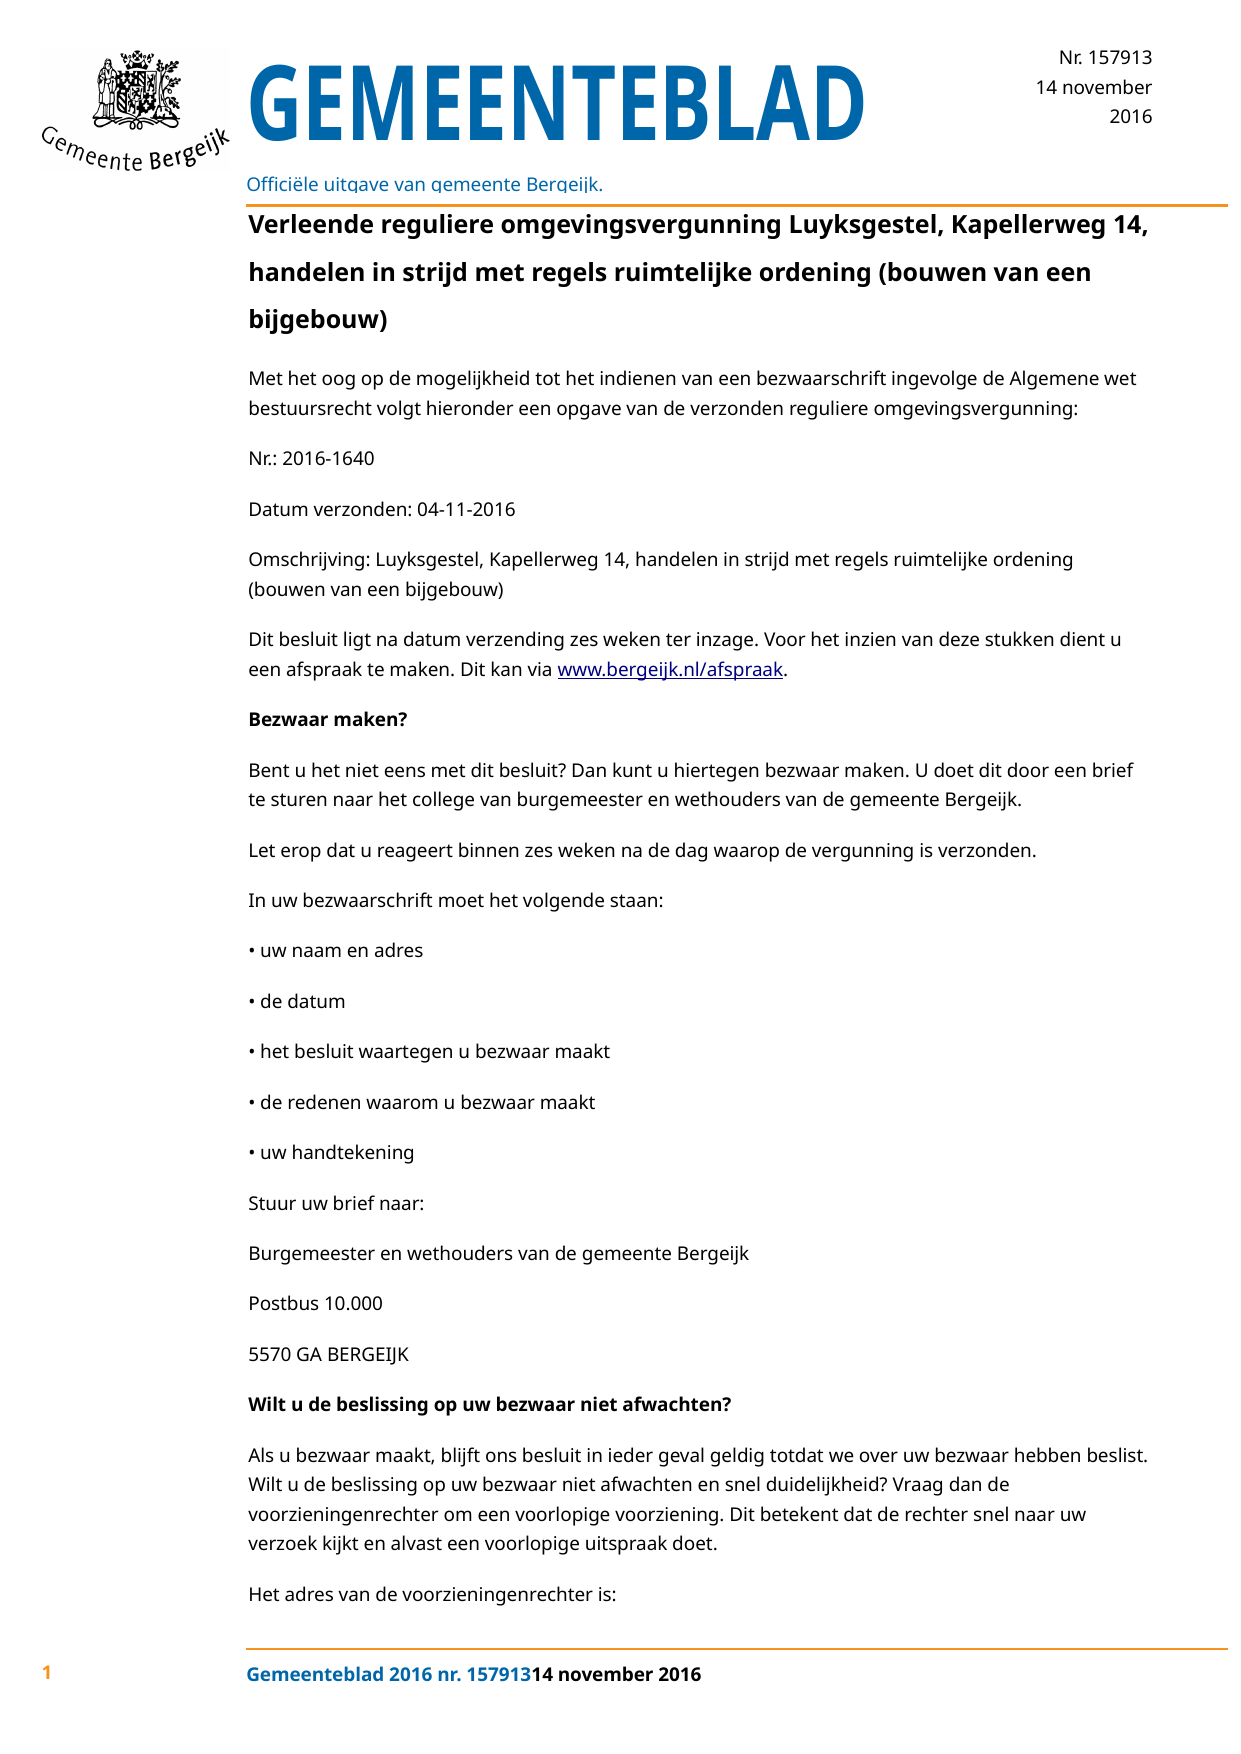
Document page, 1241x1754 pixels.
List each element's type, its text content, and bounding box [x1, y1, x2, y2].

text Datum verzonden: 04-11-2016 [248, 496, 1152, 522]
text • de datum [248, 988, 1152, 1014]
text Met het oog op de mogelijkheid tot het indienen van een bezwaarschrift ingevolge de Algemene wet bestuursrecht volgt hieronder een opgave van de verzonden reguliere omgevingsvergunning: [248, 366, 1152, 421]
picture [41, 47, 231, 172]
text Stuur uw brief naar: [248, 1190, 1152, 1215]
text 5570 GA BERGEIJK [248, 1341, 1152, 1367]
text Dit besluit ligt na datum verzending zes weken ter inzage. Voor het inzien van deze stukken dient u een afspraak te maken. Dit kan via www.bergeijk.nl/afspraak. [248, 626, 1152, 682]
text In uw bezwaarschrift moet het volgende staan: [248, 887, 1152, 913]
text Het adres van de voorzieningenrechter is: [248, 1581, 1152, 1607]
text Bezwaar maken? [248, 706, 1152, 732]
text Verleende reguliere omgevingsvergunning Luyksgestel, Kapellerweg 14, handelen in strijd met regels ruimtelijke ordening (bouwen van een bijgebouw) [248, 207, 1152, 336]
text • uw handtekening [248, 1139, 1152, 1165]
text Nr.: 2016-1640 [248, 446, 1152, 471]
text Wilt u de beslissing op uw bezwaar niet afwachten? [248, 1391, 1152, 1417]
text • uw naam en adres [248, 938, 1152, 963]
text Als u bezwaar maakt, blijft ons besluit in ieder geval geldig totdat we over uw bezwaar hebben beslist. Wilt u de beslissing op uw bezwaar niet afwachten en snel duidelijkheid? Vraag dan de voorzieningenrechter om een voorlopige voorziening. Dit betekent dat de rechter snel naar uw verzoek kijkt en alvast een voorlopige uitspraak doet. [248, 1442, 1152, 1556]
text Omschrijving: Luyksgestel, Kapellerweg 14, handelen in strijd met regels ruimtelijke ordening (bouwen van een bijgebouw) [248, 546, 1152, 602]
text Burgemeester en wethouders van de gemeente Bergeijk [248, 1240, 1152, 1266]
text Let erop dat u reageert binnen zes weken na de dag waarop de vergunning is verzonden. [248, 837, 1152, 862]
text • het besluit waartegen u bezwaar maakt [248, 1038, 1152, 1064]
text Postbus 10.000 [248, 1291, 1152, 1316]
text Bent u het niet eens met dit besluit? Dan kunt u hiertegen bezwaar maken. U doet dit door een brief te sturen naar het college van burgemeester en wethouders van de gemeente Bergeijk. [248, 757, 1152, 812]
text • de redenen waarom u bezwaar maakt [248, 1089, 1152, 1114]
